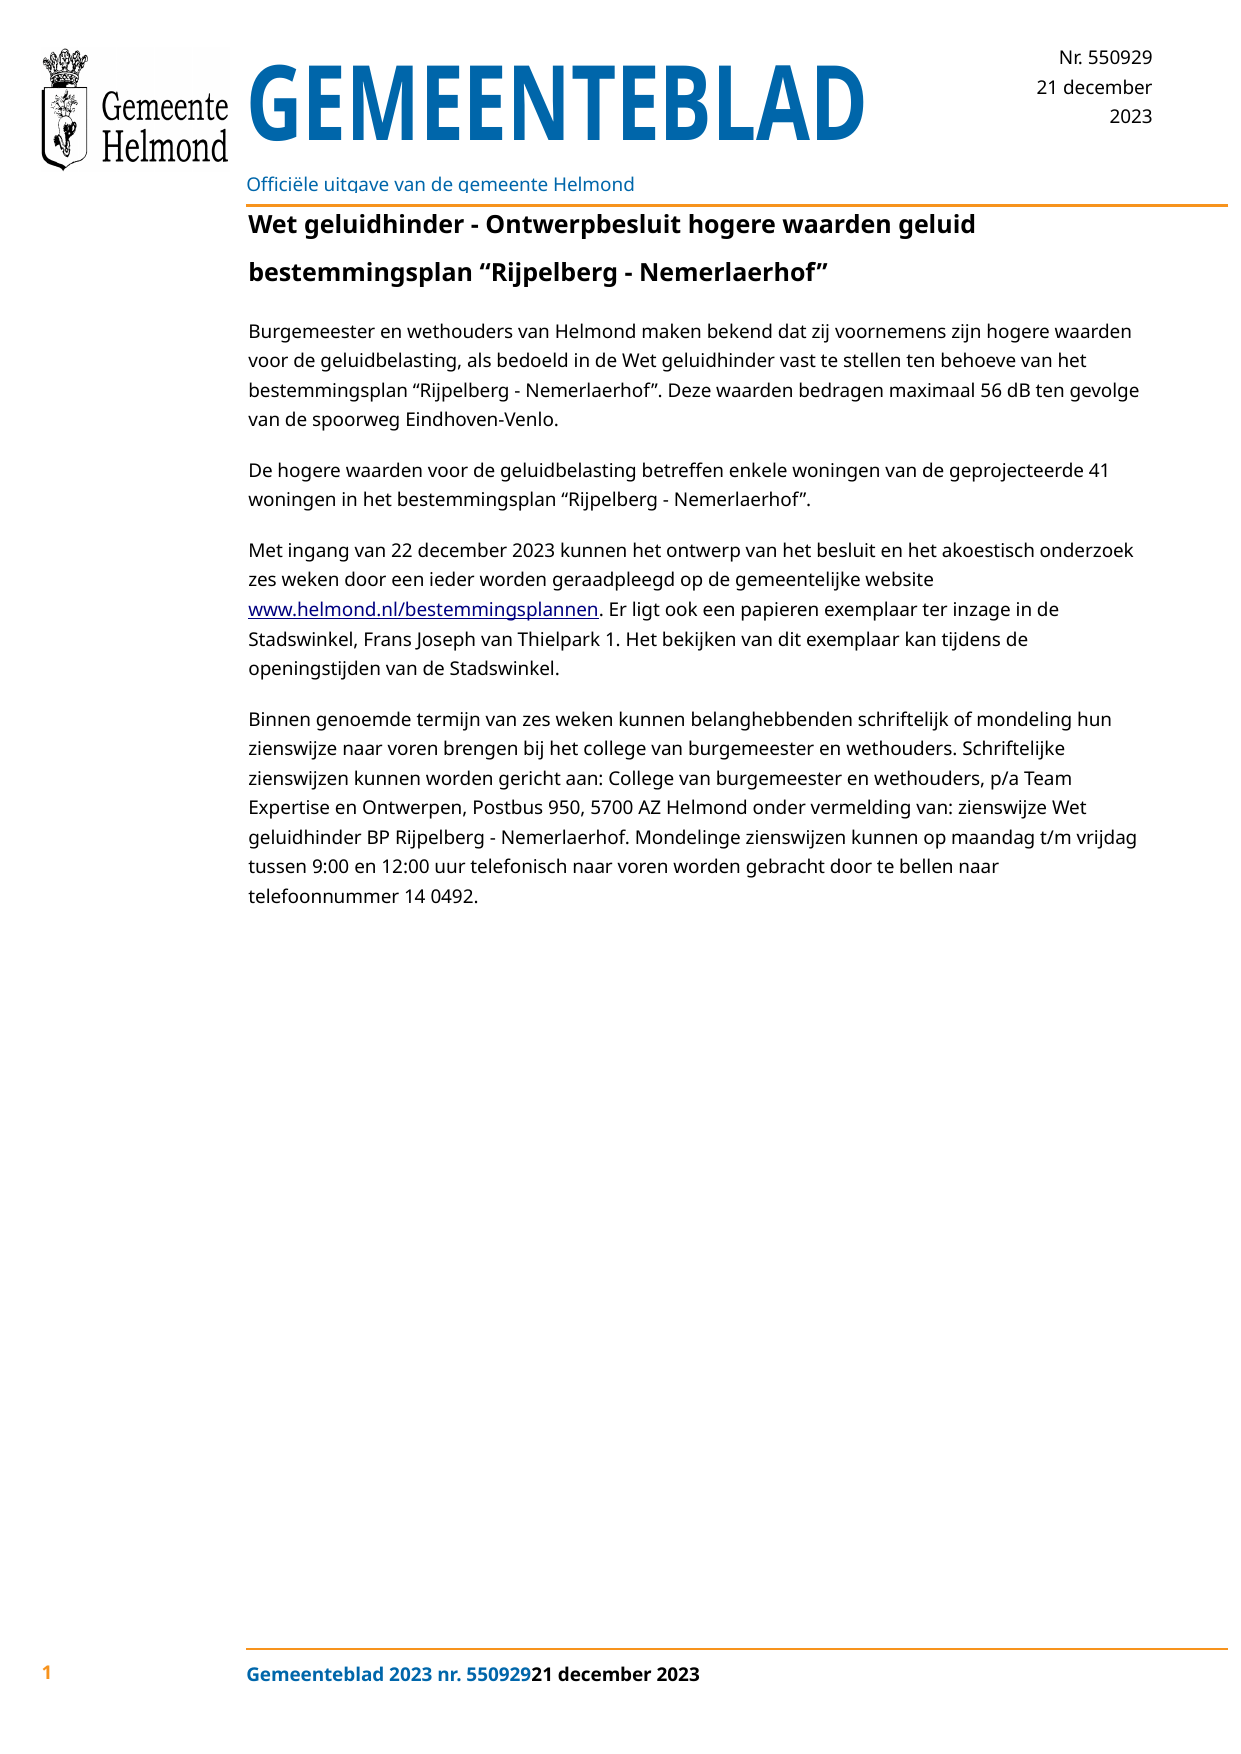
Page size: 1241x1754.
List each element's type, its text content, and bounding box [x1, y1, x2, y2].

picture [41, 47, 231, 172]
text Binnen genoemde termijn van zes weken kunnen belanghebbenden schriftelijk of mondeling hun zienswijze naar voren brengen bij het college van burgemeester en wethouders. Schriftelijke zienswijzen kunnen worden gericht aan: College van burgemeester en wethouders, p/a Team Expertise en Ontwerpen, Postbus 950, 5700 AZ Helmond onder vermelding van: zienswijze Wet geluidhinder BP Rijpelberg - Nemerlaerhof. Mondelinge zienswijzen kunnen op maandag t/m vrijdag tussen 9:00 en 12:00 uur telefonisch naar voren worden gebracht door te bellen naar telefoonnummer 14 0492. [248, 706, 1152, 909]
text Wet geluidhinder - Ontwerpbesluit hogere waarden geluid bestemmingsplan “Rijpelberg - Nemerlaerhof” [248, 207, 1152, 288]
text Burgemeester en wethouders van Helmond maken bekend dat zij voornemens zijn hogere waarden voor de geluidbelasting, als bedoeld in de Wet geluidhinder vast te stellen ten behoeve van het bestemmingsplan “Rijpelberg - Nemerlaerhof”. Deze waarden bedragen maximaal 56 dB ten gevolge van de spoorweg Eindhoven-Venlo. [248, 318, 1152, 432]
text De hogere waarden voor de geluidbelasting betreffen enkele woningen van de geprojecteerde 41 woningen in het bestemmingsplan “Rijpelberg - Nemerlaerhof”. [248, 457, 1152, 512]
text Met ingang van 22 december 2023 kunnen het ontwerp van het besluit en het akoestisch onderzoek zes weken door een ieder worden geraadpleegd op de gemeentelijke website www.helmond.nl/bestemmingsplannen. Er ligt ook een papieren exemplaar ter inzage in de Stadswinkel, Frans Joseph van Thielpark 1. Het bekijken van dit exemplaar kan tijdens de openingstijden van de Stadswinkel. [248, 537, 1152, 681]
